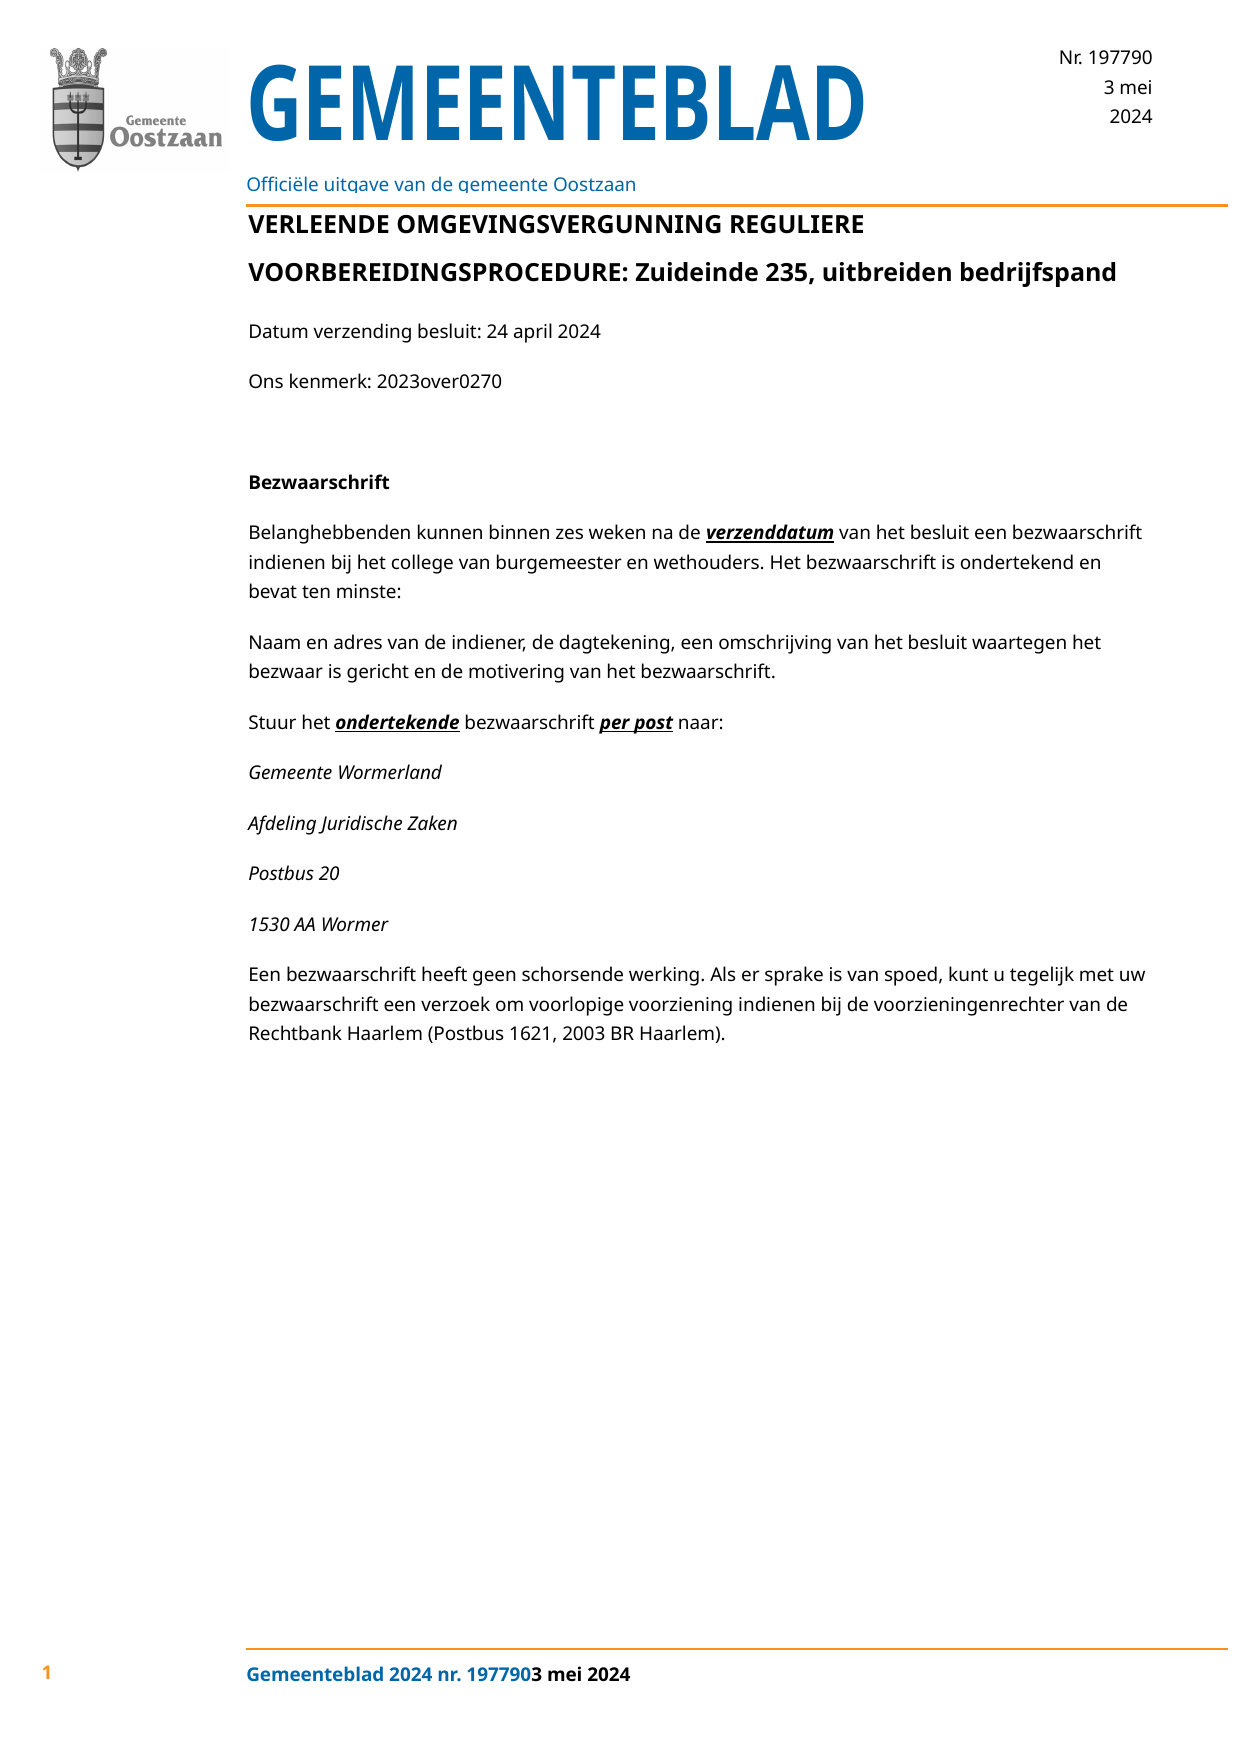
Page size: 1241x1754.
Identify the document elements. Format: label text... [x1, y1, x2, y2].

text Bezwaarschrift [248, 469, 1152, 495]
text Een bezwaarschrift heeft geen schorsende werking. Als er sprake is van spoed, kunt u tegelijk met uw bezwaarschrift een verzoek om voorlopige voorziening indienen bij de voorzieningenrechter van de Rechtbank Haarlem (Postbus 1621, 2003 BR Haarlem). [248, 961, 1152, 1046]
text Datum verzending besluit: 24 april 2024 [248, 318, 1152, 344]
text 1530 AA Wormer [248, 911, 1152, 937]
picture [41, 47, 231, 172]
text Stuur het ondertekende bezwaarschrift per post naar: [248, 709, 1152, 735]
text Belanghebbenden kunnen binnen zes weken na de verzenddatum van het besluit een bezwaarschrift indienen bij het college van burgemeester en wethouders. Het bezwaarschrift is ondertekend en bevat ten minste: [248, 519, 1152, 604]
text Afdeling Juridische Zaken [248, 810, 1152, 836]
text Gemeente Wormerland [248, 759, 1152, 785]
text VERLEENDE OMGEVINGSVERGUNNING REGULIERE VOORBEREIDINGSPROCEDURE: Zuideinde 235, uitbreiden bedrijfspand [248, 207, 1152, 288]
text Ons kenmerk: 2023over0270 [248, 368, 1152, 394]
text Postbus 20 [248, 860, 1152, 886]
text Naam en adres van de indiener, de dagtekening, een omschrijving van het besluit waartegen het bezwaar is gericht en de motivering van het bezwaarschrift. [248, 629, 1152, 684]
